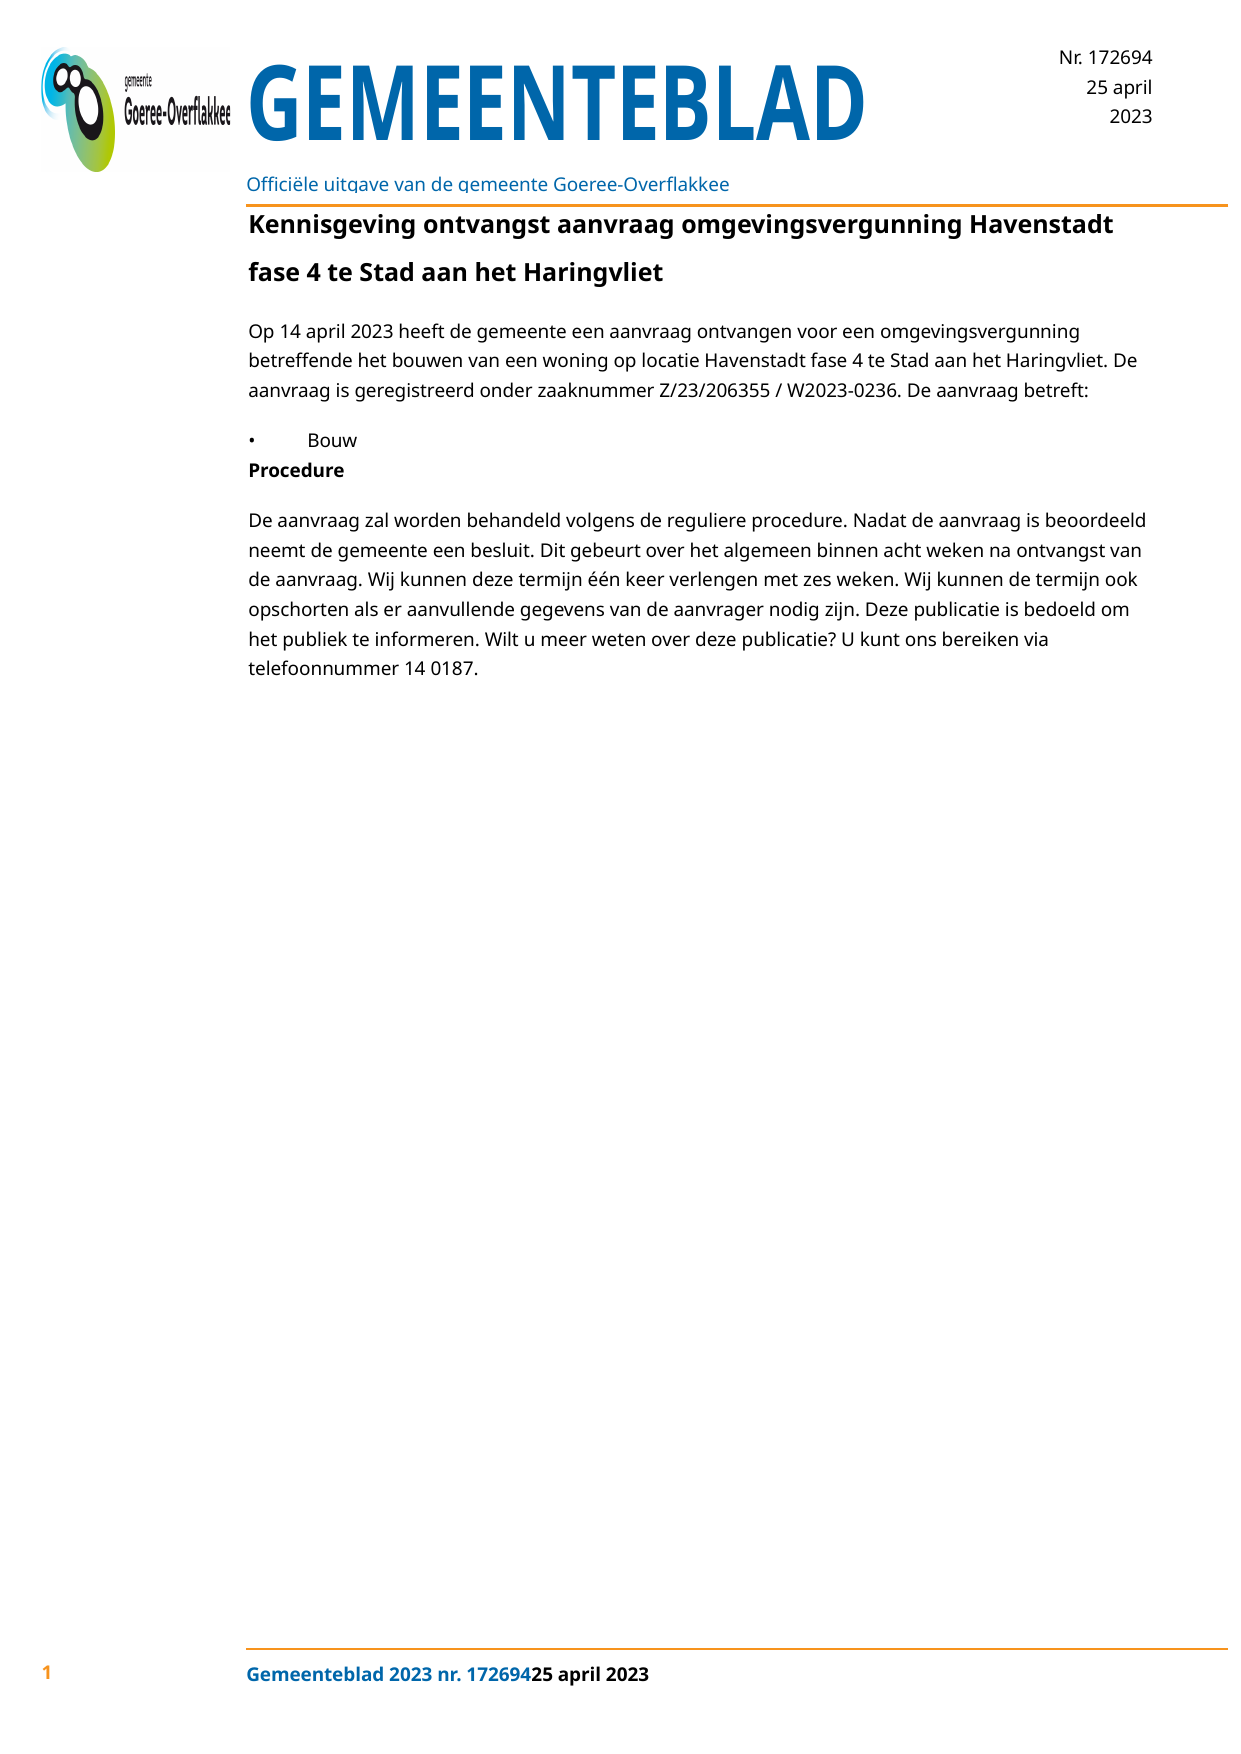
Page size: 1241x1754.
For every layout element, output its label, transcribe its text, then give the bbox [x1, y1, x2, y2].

text Op 14 april 2023 heeft de gemeente een aanvraag ontvangen voor een omgevingsvergunning betreffende het bouwen van een woning op locatie Havenstadt fase 4 te Stad aan het Haringvliet. De aanvraag is geregistreerd onder zaaknummer Z/23/206355 / W2023-0236. De aanvraag betreft: [248, 318, 1152, 403]
picture [41, 47, 231, 172]
text Procedure [248, 457, 1152, 483]
text De aanvraag zal worden behandeld volgens de reguliere procedure. Nadat de aanvraag is beoordeeld neemt de gemeente een besluit. Dit gebeurt over het algemeen binnen acht weken na ontvangst van de aanvraag. Wij kunnen deze termijn één keer verlengen met zes weken. Wij kunnen de termijn ook opschorten als er aanvullende gegevens van de aanvrager nodig zijn. Deze publicatie is bedoeld om het publiek te informeren. Wilt u meer weten over deze publicatie? U kunt ons bereiken via telefoonnummer 14 0187. [248, 507, 1152, 681]
list Bouw [248, 427, 1152, 453]
text Kennisgeving ontvangst aanvraag omgevingsvergunning Havenstadt fase 4 te Stad aan het Haringvliet [248, 207, 1152, 288]
